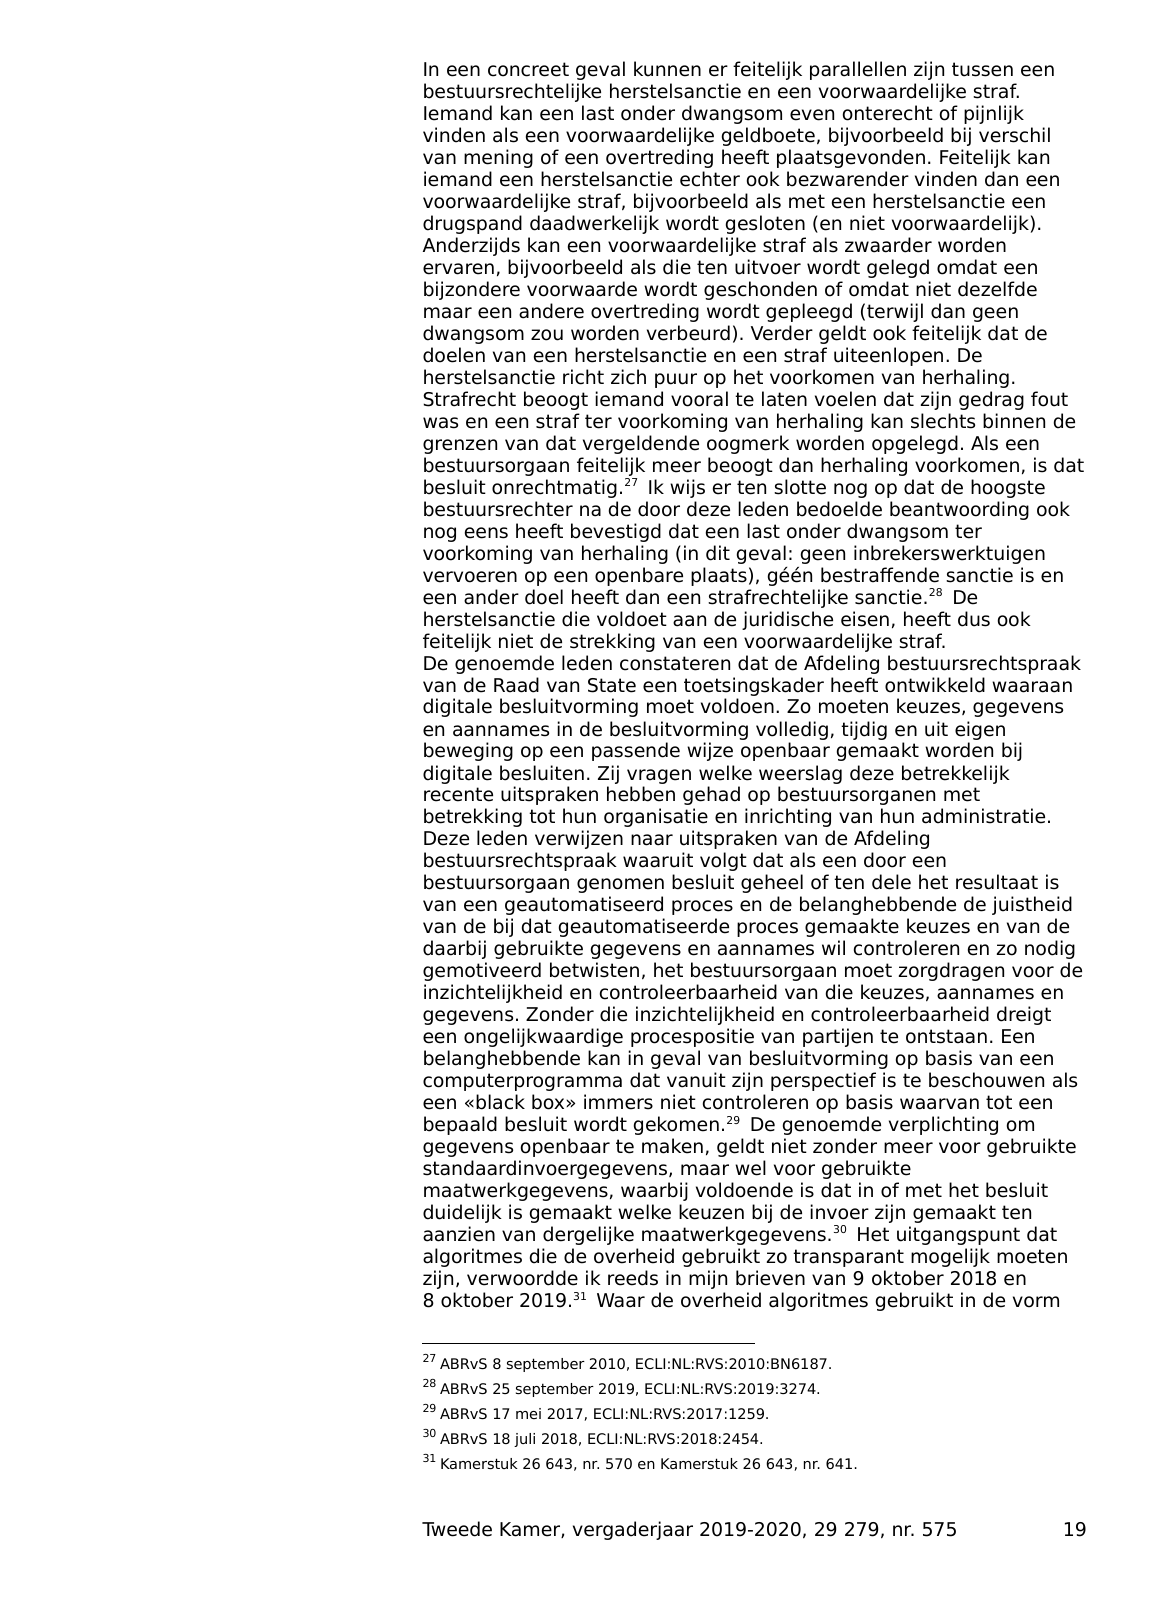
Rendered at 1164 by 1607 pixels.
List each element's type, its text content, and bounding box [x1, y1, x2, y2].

text Deze leden verwijzen naar uitspraken van de Afdeling bestuursrechtspraak waaruit volgt dat als een door een bestuursorgaan genomen besluit geheel of ten dele het resultaat is van een geautomatiseerd proces en de belanghebbende de juistheid van de bij dat geautomatiseerde proces gemaakte keuzes en van de daarbij gebruikte gegevens en aannames wil controleren en zo nodig gemotiveerd betwisten, het bestuursorgaan moet zorgdragen voor de inzichtelijkheid en controleerbaarheid van die keuzes, aannames en gegevens. Zonder die inzichtelijkheid en controleerbaarheid dreigt een ongelijkwaardige procespositie van partijen te ontstaan. Een belanghebbende kan in geval van besluitvorming op basis van een computerprogramma dat vanuit zijn perspectief is te beschouwen als een «black box» immers niet controleren op basis waarvan tot een bepaald besluit wordt gekomen. De genoemde verplichting om gegevens openbaar te maken, geldt niet zonder meer voor gebruikte standaardinvoergegevens, maar wel voor gebruikte maatwerkgegevens, waarbij voldoende is dat in of met het besluit duidelijk is gemaakt welke keuzen bij de invoer zijn gemaakt ten aanzien van dergelijke maatwerkgegevens. Het uitgangspunt dat algoritmes die de overheid gebruikt zo transparant mogelijk moeten zijn, verwoordde ik reeds in mijn brieven van 9 oktober 2018 en 8 oktober 2019. Waar de overheid algoritmes gebruikt in de vorm [422, 828, 1087, 1312]
text ABRvS 8 september 2010, ECLI:NL:RVS:2010:BN6187. [422, 1352, 1087, 1374]
text Kamerstuk 26 643, nr. 570 en Kamerstuk 26 643, nr. 641. [422, 1452, 1087, 1474]
text ABRvS 25 september 2019, ECLI:NL:RVS:2019:3274. [422, 1377, 1087, 1399]
text ABRvS 18 juli 2018, ECLI:NL:RVS:2018:2454. [422, 1427, 1087, 1449]
text In een concreet geval kunnen er feitelijk parallellen zijn tussen een bestuursrechtelijke herstelsanctie en een voorwaardelijke straf. Iemand kan een last onder dwangsom even onterecht of pijnlijk vinden als een voorwaardelijke geldboete, bijvoorbeeld bij verschil van mening of een overtreding heeft plaatsgevonden. Feitelijk kan iemand een herstelsanctie echter ook bezwarender vinden dan een voorwaardelijke straf, bijvoorbeeld als met een herstelsanctie een drugspand daadwerkelijk wordt gesloten (en niet voorwaardelijk). Anderzijds kan een voorwaardelijke straf als zwaarder worden ervaren, bijvoorbeeld als die ten uitvoer wordt gelegd omdat een bijzondere voorwaarde wordt geschonden of omdat niet dezelfde maar een andere overtreding wordt gepleegd (terwijl dan geen dwangsom zou worden verbeurd). Verder geldt ook feitelijk dat de doelen van een herstelsanctie en een straf uiteenlopen. De herstelsanctie richt zich puur op het voorkomen van herhaling. Strafrecht beoogt iemand vooral te laten voelen dat zijn gedrag fout was en een straf ter voorkoming van herhaling kan slechts binnen de grenzen van dat vergeldende oogmerk worden opgelegd. Als een bestuursorgaan feitelijk meer beoogt dan herhaling voorkomen, is dat besluit onrechtmatig. Ik wijs er ten slotte nog op dat de hoogste bestuursrechter na de door deze leden bedoelde beantwoording ook nog eens heeft bevestigd dat een last onder dwangsom ter voorkoming van herhaling (in dit geval: geen inbrekerswerktuigen vervoeren op een openbare plaats), géén bestraffende sanctie is en een ander doel heeft dan een strafrechtelijke sanctie. De herstelsanctie die voldoet aan de juridische eisen, heeft dus ook feitelijk niet de strekking van een voorwaardelijke straf. [422, 59, 1087, 652]
text ABRvS 17 mei 2017, ECLI:NL:RVS:2017:1259. [422, 1402, 1087, 1424]
text De genoemde leden constateren dat de Afdeling bestuursrechtspraak van de Raad van State een toetsingskader heeft ontwikkeld waaraan digitale besluitvorming moet voldoen. Zo moeten keuzes, gegevens en aannames in de besluitvorming volledig, tijdig en uit eigen beweging op een passende wijze openbaar gemaakt worden bij digitale besluiten. Zij vragen welke weerslag deze betrekkelijk recente uitspraken hebben gehad op bestuursorganen met betrekking tot hun organisatie en inrichting van hun administratie. [422, 652, 1087, 828]
